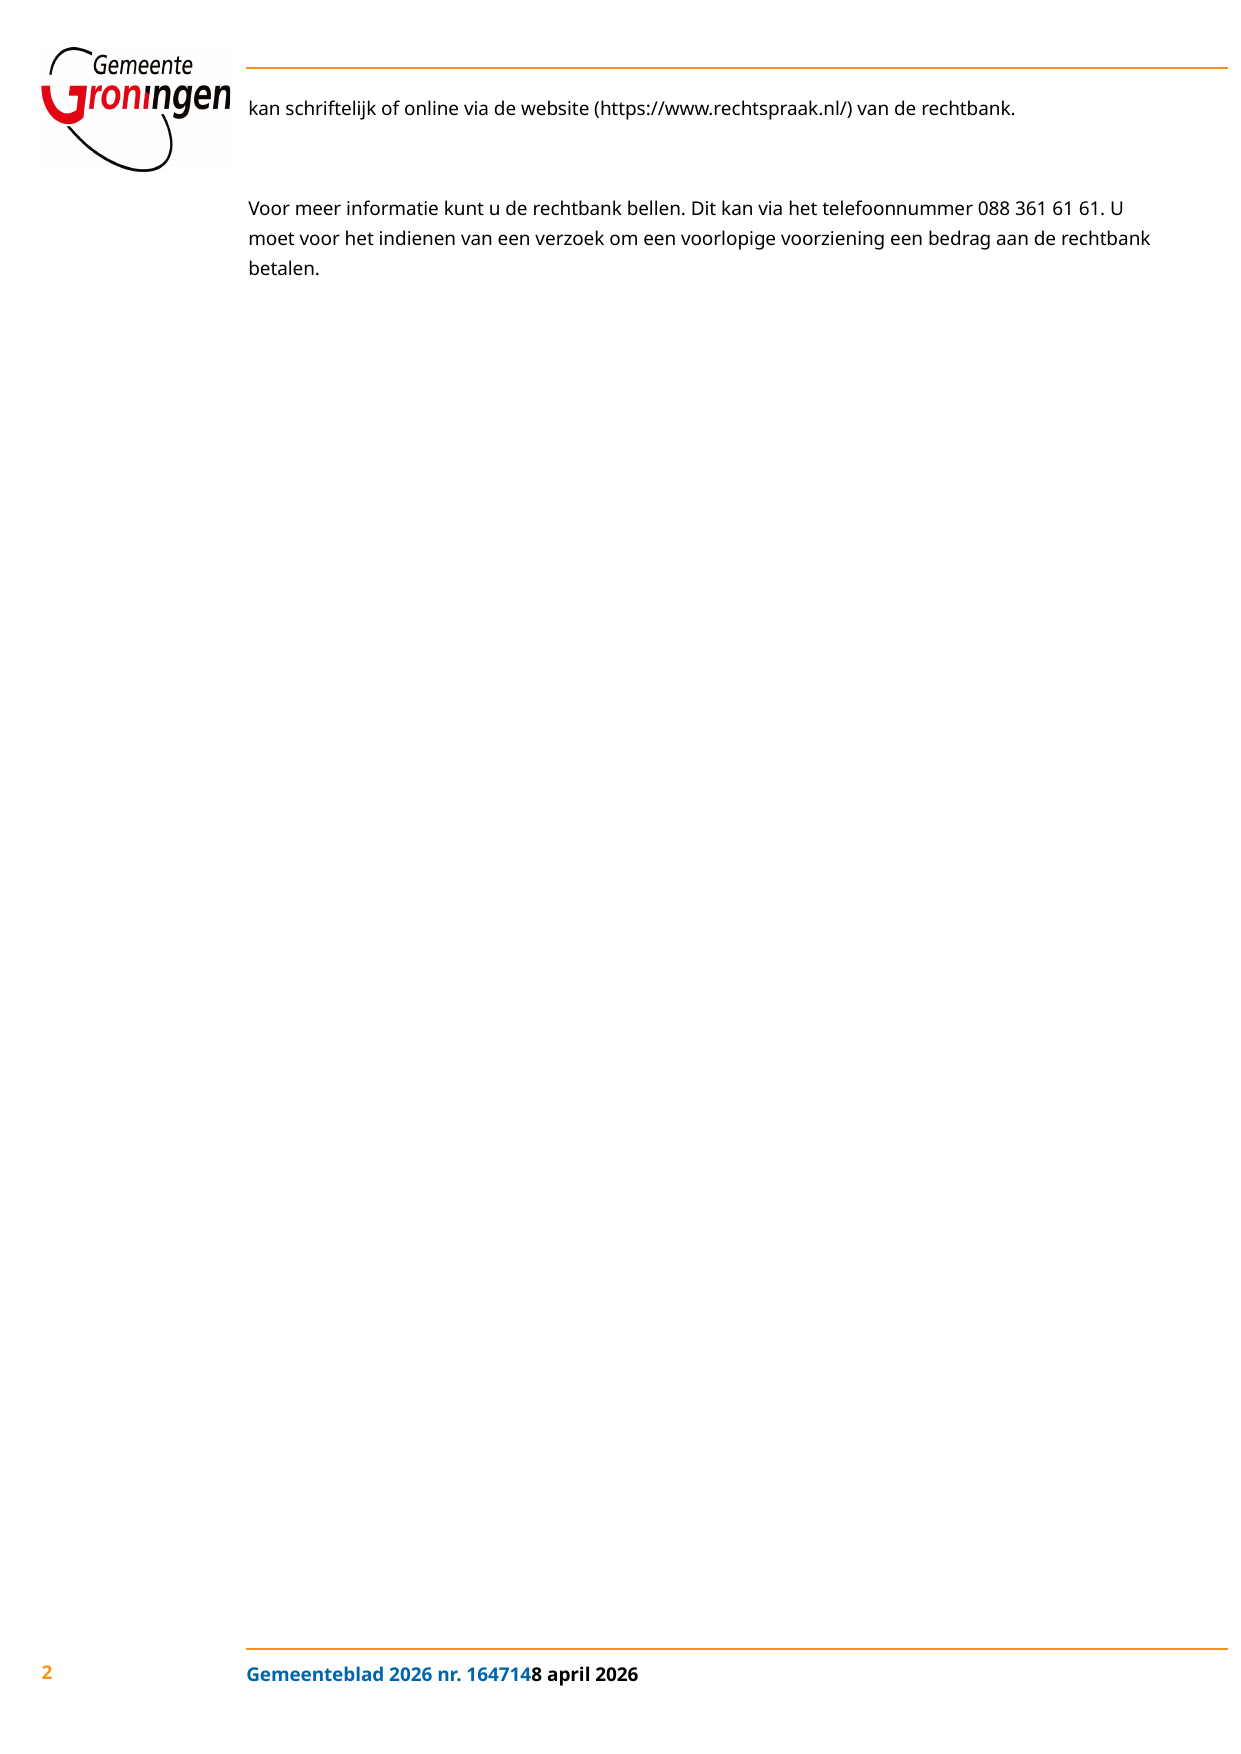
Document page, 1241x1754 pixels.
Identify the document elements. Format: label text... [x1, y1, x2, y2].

picture [41, 47, 231, 172]
text kan schriftelijk of online via de website (https://www.rechtspraak.nl/) van de rechtbank. [248, 95, 1152, 121]
text Voor meer informatie kunt u de rechtbank bellen. Dit kan via het telefoonnummer 088 361 61 61. U moet voor het indienen van een verzoek om een voorlopige voorziening een bedrag aan de rechtbank betalen. [248, 196, 1152, 281]
